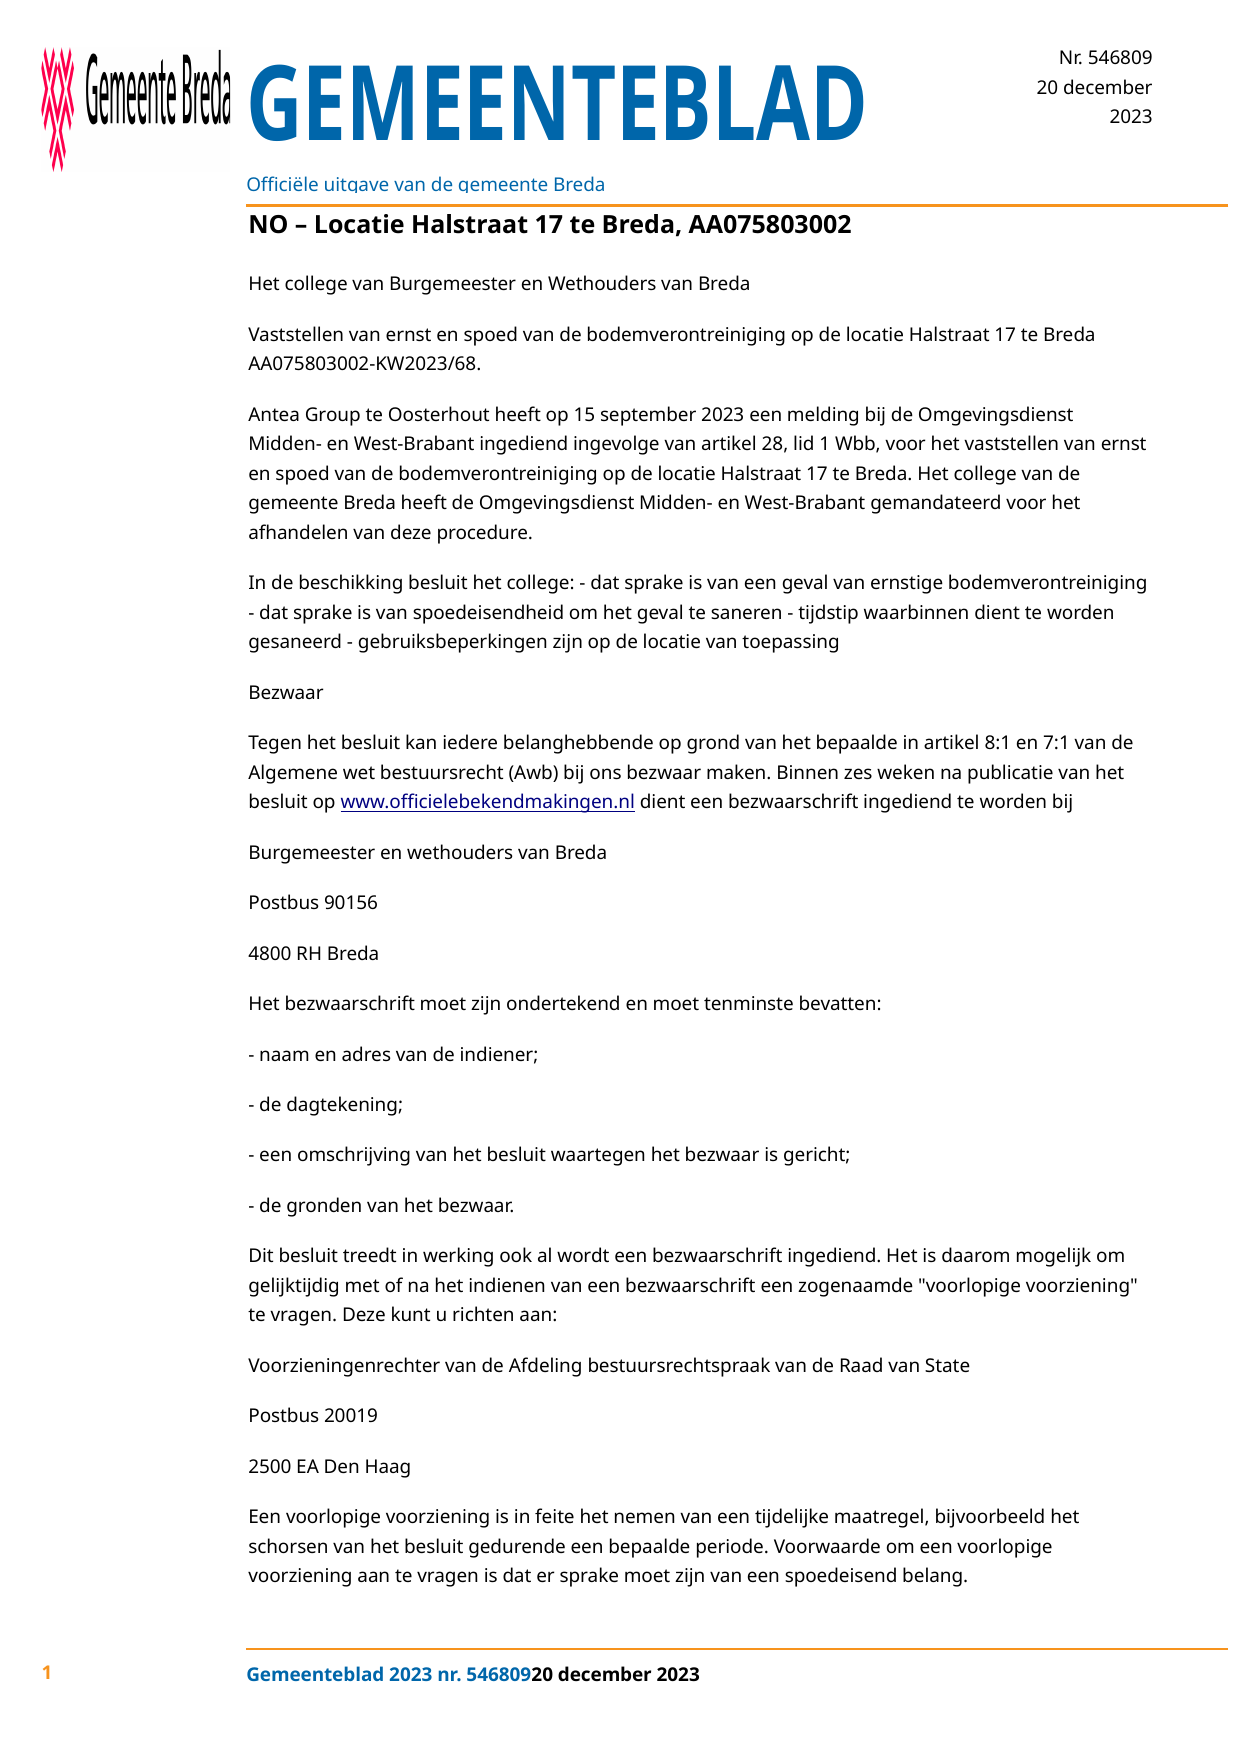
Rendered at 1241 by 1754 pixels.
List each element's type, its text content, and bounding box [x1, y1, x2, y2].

text Tegen het besluit kan iedere belanghebbende op grond van het bepaalde in artikel 8:1 en 7:1 van de Algemene wet bestuursrecht (Awb) bij ons bezwaar maken. Binnen zes weken na publicatie van het besluit op www.officielebekendmakingen.nl dient een bezwaarschrift ingediend te worden bij [248, 729, 1152, 814]
text 4800 RH Breda [248, 940, 1152, 966]
text - naam en adres van de indiener; [248, 1041, 1152, 1066]
text Vaststellen van ernst en spoed van de bodemverontreiniging op de locatie Halstraat 17 te Breda AA075803002-KW2023/68. [248, 321, 1152, 376]
text - een omschrijving van het besluit waartegen het bezwaar is gericht; [248, 1142, 1152, 1167]
text Postbus 20019 [248, 1402, 1152, 1428]
text NO – Locatie Halstraat 17 te Breda, AA075803002 [248, 207, 1152, 241]
text Het bezwaarschrift moet zijn ondertekend en moet tenminste bevatten: [248, 990, 1152, 1016]
text - de dagtekening; [248, 1091, 1152, 1117]
text In de beschikking besluit het college: - dat sprake is van een geval van ernstige bodemverontreiniging - dat sprake is van spoedeisendheid om het geval te saneren - tijdstip waarbinnen dient te worden gesaneerd - gebruiksbeperkingen zijn op de locatie van toepassing [248, 569, 1152, 654]
text Postbus 90156 [248, 889, 1152, 915]
text Voorzieningenrechter van de Afdeling bestuursrechtspraak van de Raad van State [248, 1352, 1152, 1378]
text Een voorlopige voorziening is in feite het nemen van een tijdelijke maatregel, bijvoorbeeld het schorsen van het besluit gedurende een bepaalde periode. Voorwaarde om een voorlopige voorziening aan te vragen is dat er sprake moet zijn van een spoedeisend belang. [248, 1503, 1152, 1588]
text - de gronden van het bezwaar. [248, 1192, 1152, 1218]
text Het college van Burgemeester en Wethouders van Breda [248, 270, 1152, 296]
text Burgemeester en wethouders van Breda [248, 839, 1152, 865]
text Bezwaar [248, 679, 1152, 705]
picture [41, 47, 231, 172]
text 2500 EA Den Haag [248, 1453, 1152, 1478]
text Dit besluit treedt in werking ook al wordt een bezwaarschrift ingediend. Het is daarom mogelijk om gelijktijdig met of na het indienen van een bezwaarschrift een zogenaamde "voorlopige voorziening" te vragen. Deze kunt u richten aan: [248, 1242, 1152, 1327]
text Antea Group te Oosterhout heeft op 15 september 2023 een melding bij de Omgevingsdienst Midden- en West-Brabant ingediend ingevolge van artikel 28, lid 1 Wbb, voor het vaststellen van ernst en spoed van de bodemverontreiniging op de locatie Halstraat 17 te Breda. Het college van de gemeente Breda heeft de Omgevingsdienst Midden- en West-Brabant gemandateerd voor het afhandelen van deze procedure. [248, 401, 1152, 545]
